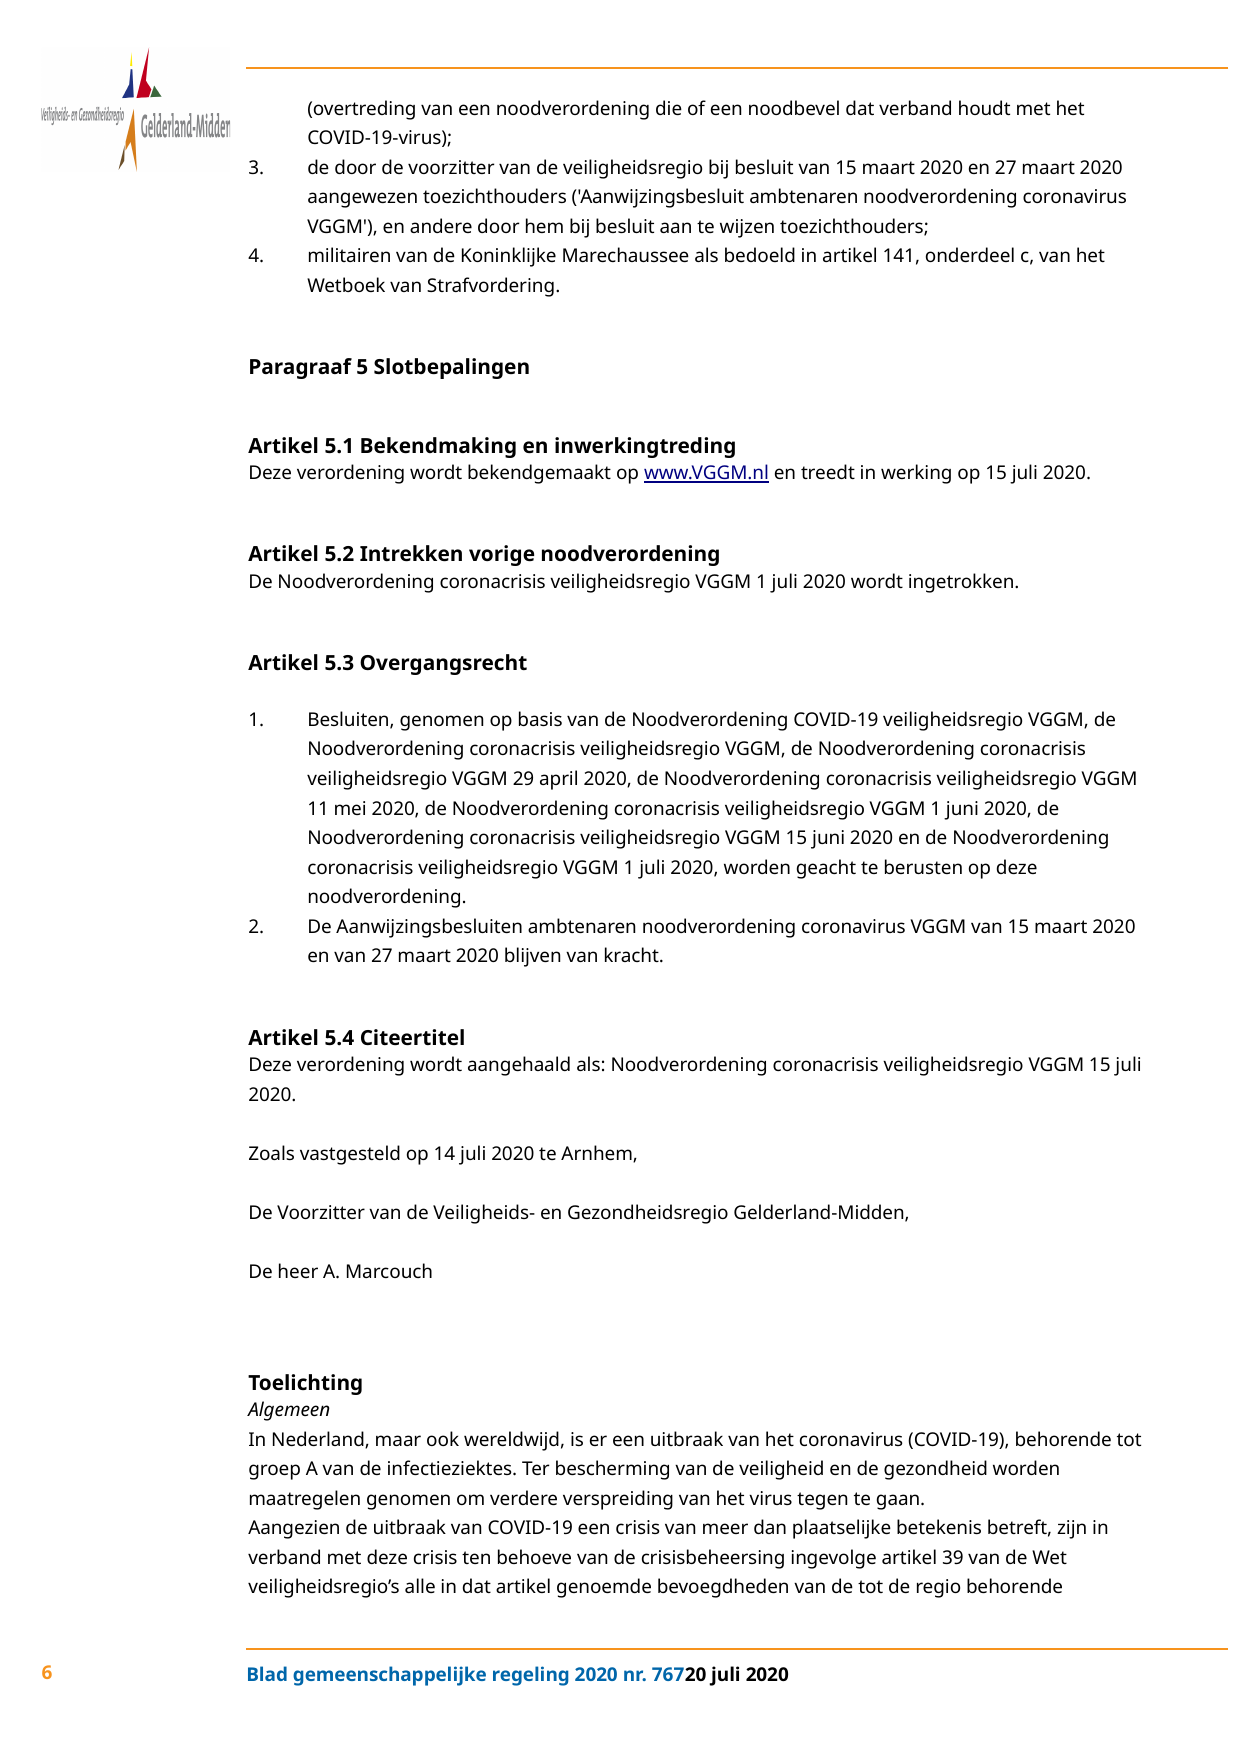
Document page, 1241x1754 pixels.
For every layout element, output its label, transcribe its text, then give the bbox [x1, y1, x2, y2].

list de door de voorzitter van de veiligheidsregio bij besluit van 15 maart 2020 en 27 maart 2020 aangewezen toezichthouders ('Aanwijzingsbesluit ambtenaren noodverordening coronavirus VGGM'), en andere door hem bij besluit aan te wijzen toezichthouders; [248, 154, 1152, 239]
text Artikel 5.3 Overgangsrecht [248, 648, 1152, 676]
text Artikel 5.4 Citeertitel [248, 1023, 1152, 1051]
list militairen van de Koninklijke Marechaussee als bedoeld in artikel 141, onderdeel c, van het Wetboek van Strafvordering. [248, 243, 1152, 298]
text In Nederland, maar ook wereldwijd, is er een uitbraak van het coronavirus (COVID-19), behorende tot groep A van de infectieziektes. Ter bescherming van de veiligheid en de gezondheid worden maatregelen genomen om verdere verspreiding van het virus tegen te gaan. [248, 1426, 1152, 1511]
list Besluiten, genomen op basis van de Noodverordening COVID-19 veiligheidsregio VGGM, de Noodverordening coronacrisis veiligheidsregio VGGM, de Noodverordening coronacrisis veiligheidsregio VGGM 29 april 2020, de Noodverordening coronacrisis veiligheidsregio VGGM 11 mei 2020, de Noodverordening coronacrisis veiligheidsregio VGGM 1 juni 2020, de Noodverordening coronacrisis veiligheidsregio VGGM 15 juni 2020 en de Noodverordening coronacrisis veiligheidsregio VGGM 1 juli 2020, worden geacht te berusten op deze noodverordening. [248, 706, 1152, 909]
text Artikel 5.1 Bekendmaking en inwerkingtreding [248, 431, 1152, 459]
text Artikel 5.2 Intrekken vorige noodverordening [248, 539, 1152, 568]
text Paragraaf 5 Slotbepalingen [248, 352, 1152, 381]
text Toelichting [248, 1368, 1152, 1396]
text Aangezien de uitbraak van COVID-19 een crisis van meer dan plaatselijke betekenis betreft, zijn in verband met deze crisis ten behoeve van de crisisbeheersing ingevolge artikel 39 van de Wet veiligheidsregio’s alle in dat artikel genoemde bevoegdheden van de tot de regio behorende [248, 1514, 1152, 1599]
text Zoals vastgesteld op 14 juli 2020 te Arnhem, [248, 1140, 1152, 1166]
list (overtreding van een noodverordening die of een noodbevel dat verband houdt met het COVID-19-virus); [248, 95, 1152, 150]
text Deze verordening wordt aangehaald als: Noodverordening coronacrisis veiligheidsregio VGGM 15 juli 2020. [248, 1051, 1152, 1106]
text De heer A. Marcouch [248, 1258, 1152, 1284]
text Algemeen [248, 1396, 1152, 1422]
text Deze verordening wordt bekendgemaakt op www.VGGM.nl en treedt in werking op 15 juli 2020. [248, 459, 1152, 485]
picture [41, 47, 231, 172]
text De Voorzitter van de Veiligheids- en Gezondheidsregio Gelderland-Midden, [248, 1199, 1152, 1225]
list De Aanwijzingsbesluiten ambtenaren noodverordening coronavirus VGGM van 15 maart 2020 en van 27 maart 2020 blijven van kracht. [248, 913, 1152, 968]
text De Noodverordening coronacrisis veiligheidsregio VGGM 1 juli 2020 wordt ingetrokken. [248, 568, 1152, 594]
